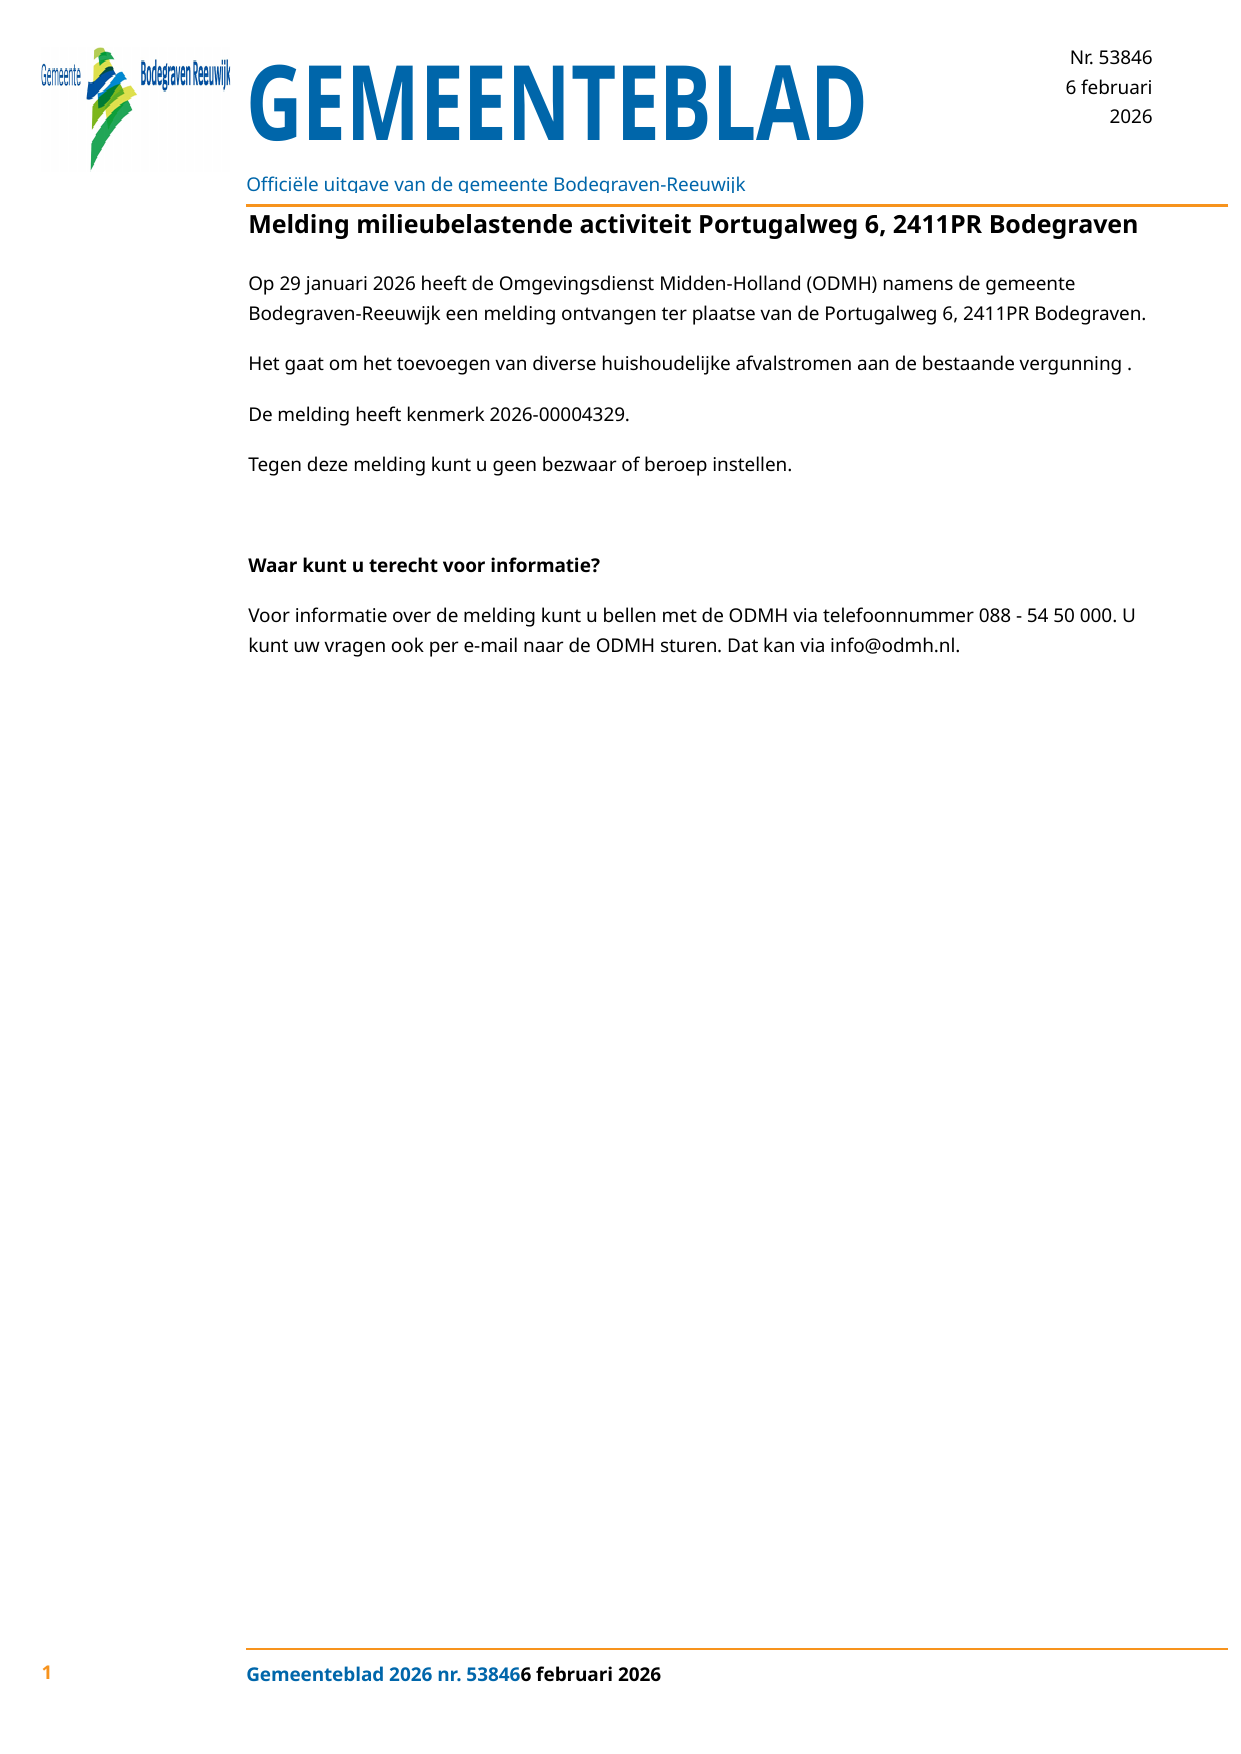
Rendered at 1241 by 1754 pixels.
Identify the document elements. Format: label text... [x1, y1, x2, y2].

text Op 29 januari 2026 heeft de Omgevingsdienst Midden-Holland (ODMH) namens de gemeente Bodegraven-Reeuwijk een melding ontvangen ter plaatse van de Portugalweg 6, 2411PR Bodegraven. [248, 270, 1152, 326]
text Waar kunt u terecht voor informatie? [248, 552, 1152, 578]
picture [41, 47, 231, 172]
text Voor informatie over de melding kunt u bellen met de ODMH via telefoonnummer 088 - 54 50 000. U kunt uw vragen ook per e-mail naar de ODMH sturen. Dat kan via info@odmh.nl. [248, 602, 1152, 658]
text Tegen deze melding kunt u geen bezwaar of beroep instellen. [248, 451, 1152, 477]
text Melding milieubelastende activiteit Portugalweg 6, 2411PR Bodegraven [248, 207, 1152, 241]
text Het gaat om het toevoegen van diverse huishoudelijke afvalstromen aan de bestaande vergunning . [248, 350, 1152, 376]
text De melding heeft kenmerk 2026-00004329. [248, 401, 1152, 426]
